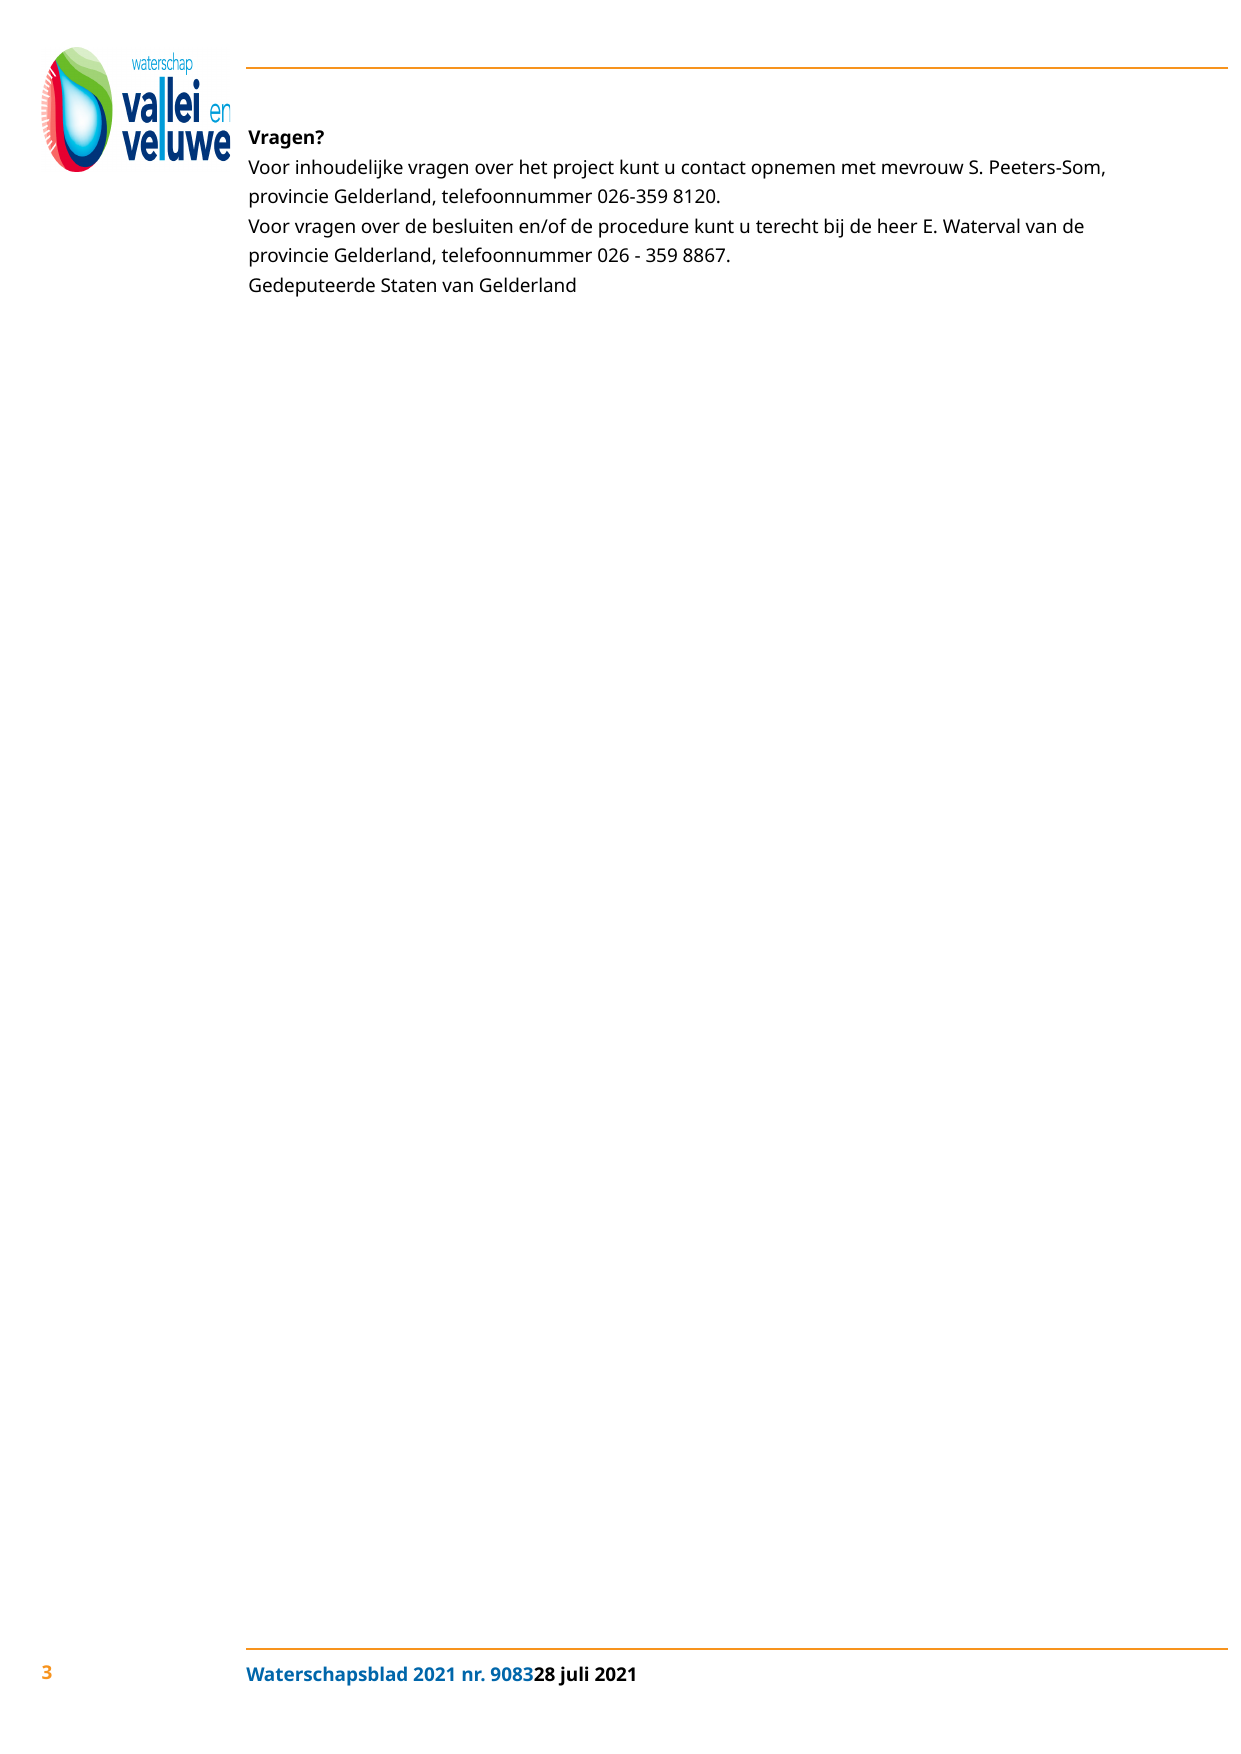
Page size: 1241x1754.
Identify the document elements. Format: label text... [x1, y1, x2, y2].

text Vragen? [248, 124, 1152, 150]
text Gedeputeerde Staten van Gelderland [248, 272, 1152, 298]
text Voor inhoudelijke vragen over het project kunt u contact opnemen met mevrouw S. Peeters-Som, provincie Gelderland, telefoonnummer 026-359 8120. [248, 154, 1152, 209]
text Voor vragen over de besluiten en/of de procedure kunt u terecht bij de heer E. Waterval van de provincie Gelderland, telefoonnummer 026 - 359 8867. [248, 213, 1152, 268]
picture [41, 47, 231, 172]
